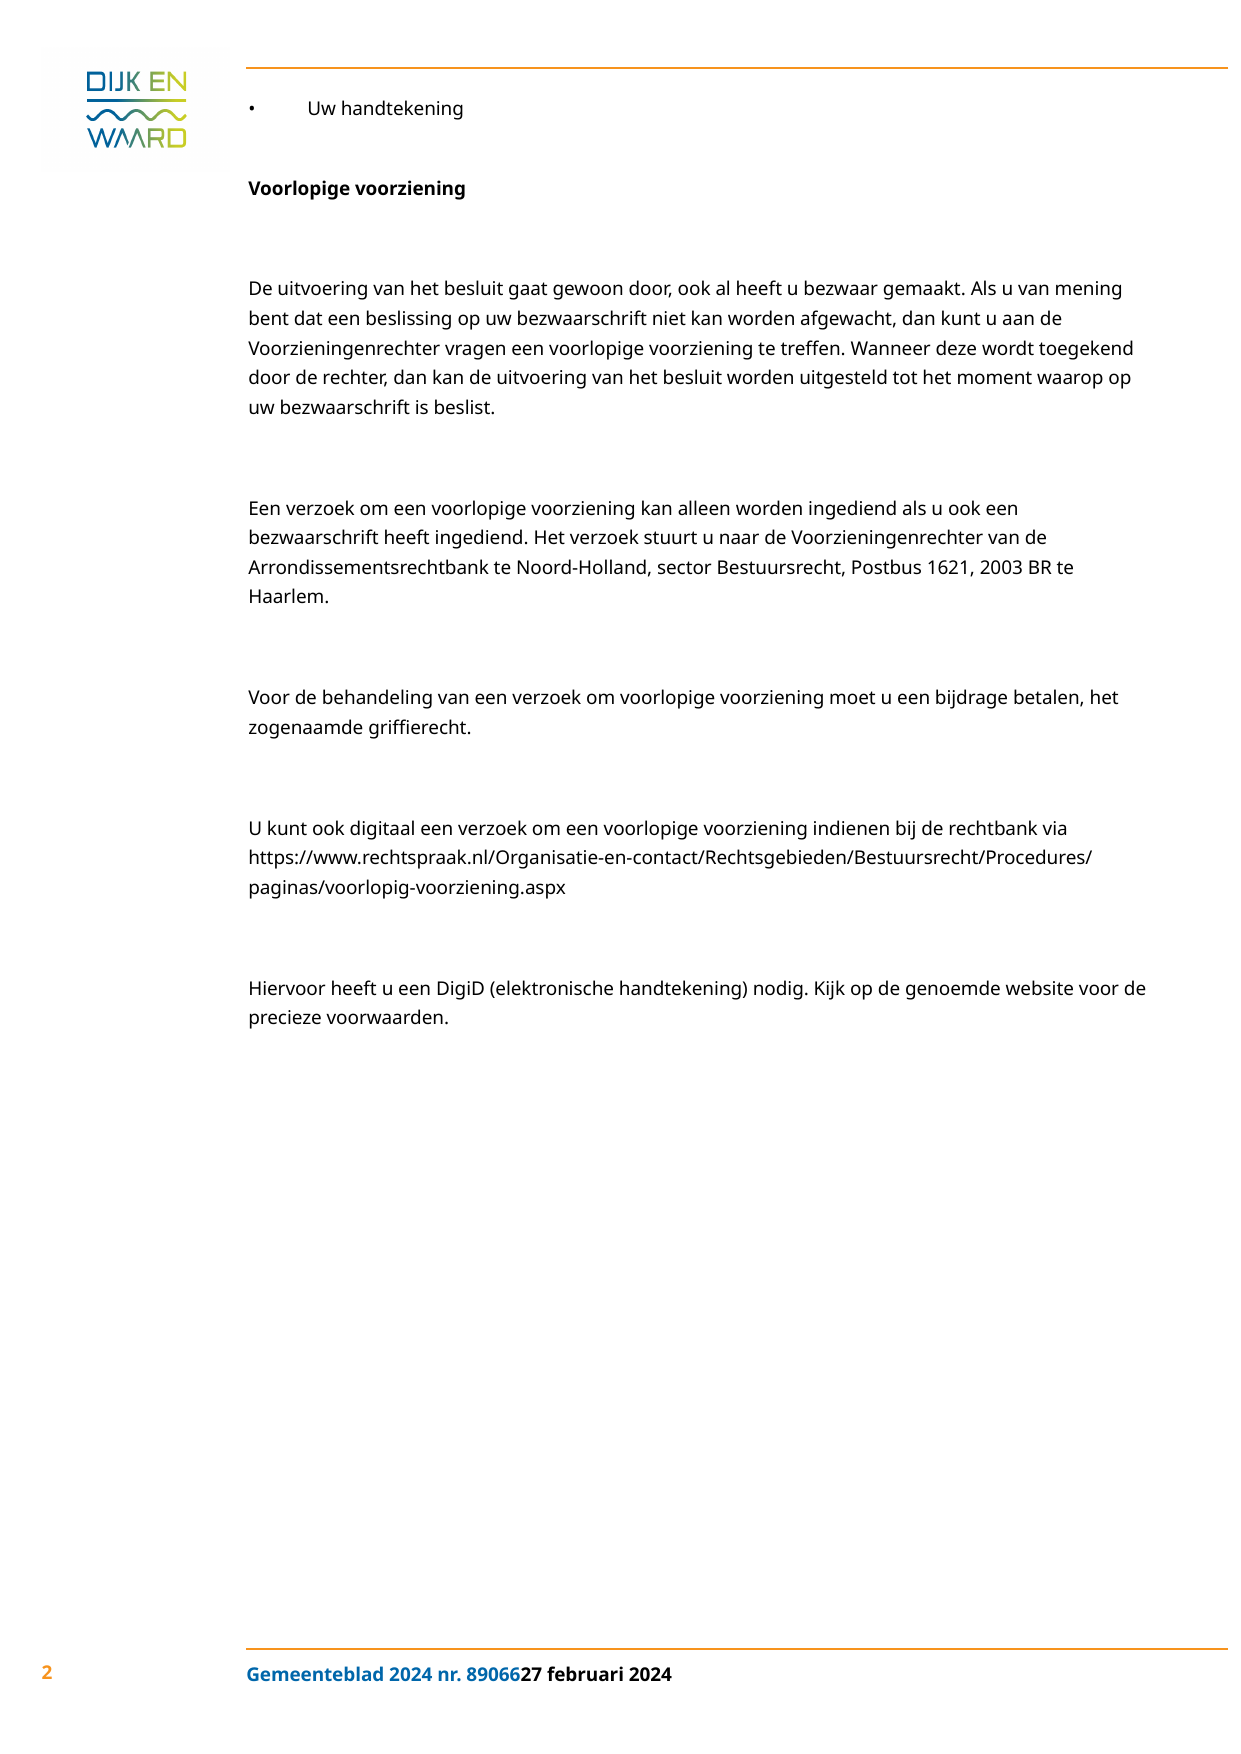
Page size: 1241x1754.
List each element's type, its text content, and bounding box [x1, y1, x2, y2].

picture [41, 47, 231, 172]
text Een verzoek om een voorlopige voorziening kan alleen worden ingediend als u ook een bezwaarschrift heeft ingediend. Het verzoek stuurt u naar de Voorzieningenrechter van de Arrondissementsrechtbank te Noord-Holland, sector Bestuursrecht, Postbus 1621, 2003 BR te Haarlem. [248, 495, 1152, 609]
text Voor de behandeling van een verzoek om voorlopige voorziening moet u een bijdrage betalen, het zogenaamde griffierecht. [248, 684, 1152, 740]
text Voorlopige voorziening [248, 175, 1152, 201]
text U kunt ook digitaal een verzoek om een voorlopige voorziening indienen bij de rechtbank via https://www.rechtspraak.nl/Organisatie-en-contact/Rechtsgebieden/Bestuursrecht/Procedures/paginas/voorlopig-voorziening.aspx [248, 815, 1152, 900]
text Hiervoor heeft u een DigiD (elektronische handtekening) nodig. Kijk op de genoemde website voor de precieze voorwaarden. [248, 975, 1152, 1030]
text De uitvoering van het besluit gaat gewoon door, ook al heeft u bezwaar gemaakt. Als u van mening bent dat een beslissing op uw bezwaarschrift niet kan worden afgewacht, dan kunt u aan de Voorzieningenrechter vragen een voorlopige voorziening te treffen. Wanneer deze wordt toegekend door de rechter, dan kan de uitvoering van het besluit worden uitgesteld tot het moment waarop op uw bezwaarschrift is beslist. [248, 276, 1152, 420]
list Uw handtekening [248, 95, 1152, 121]
